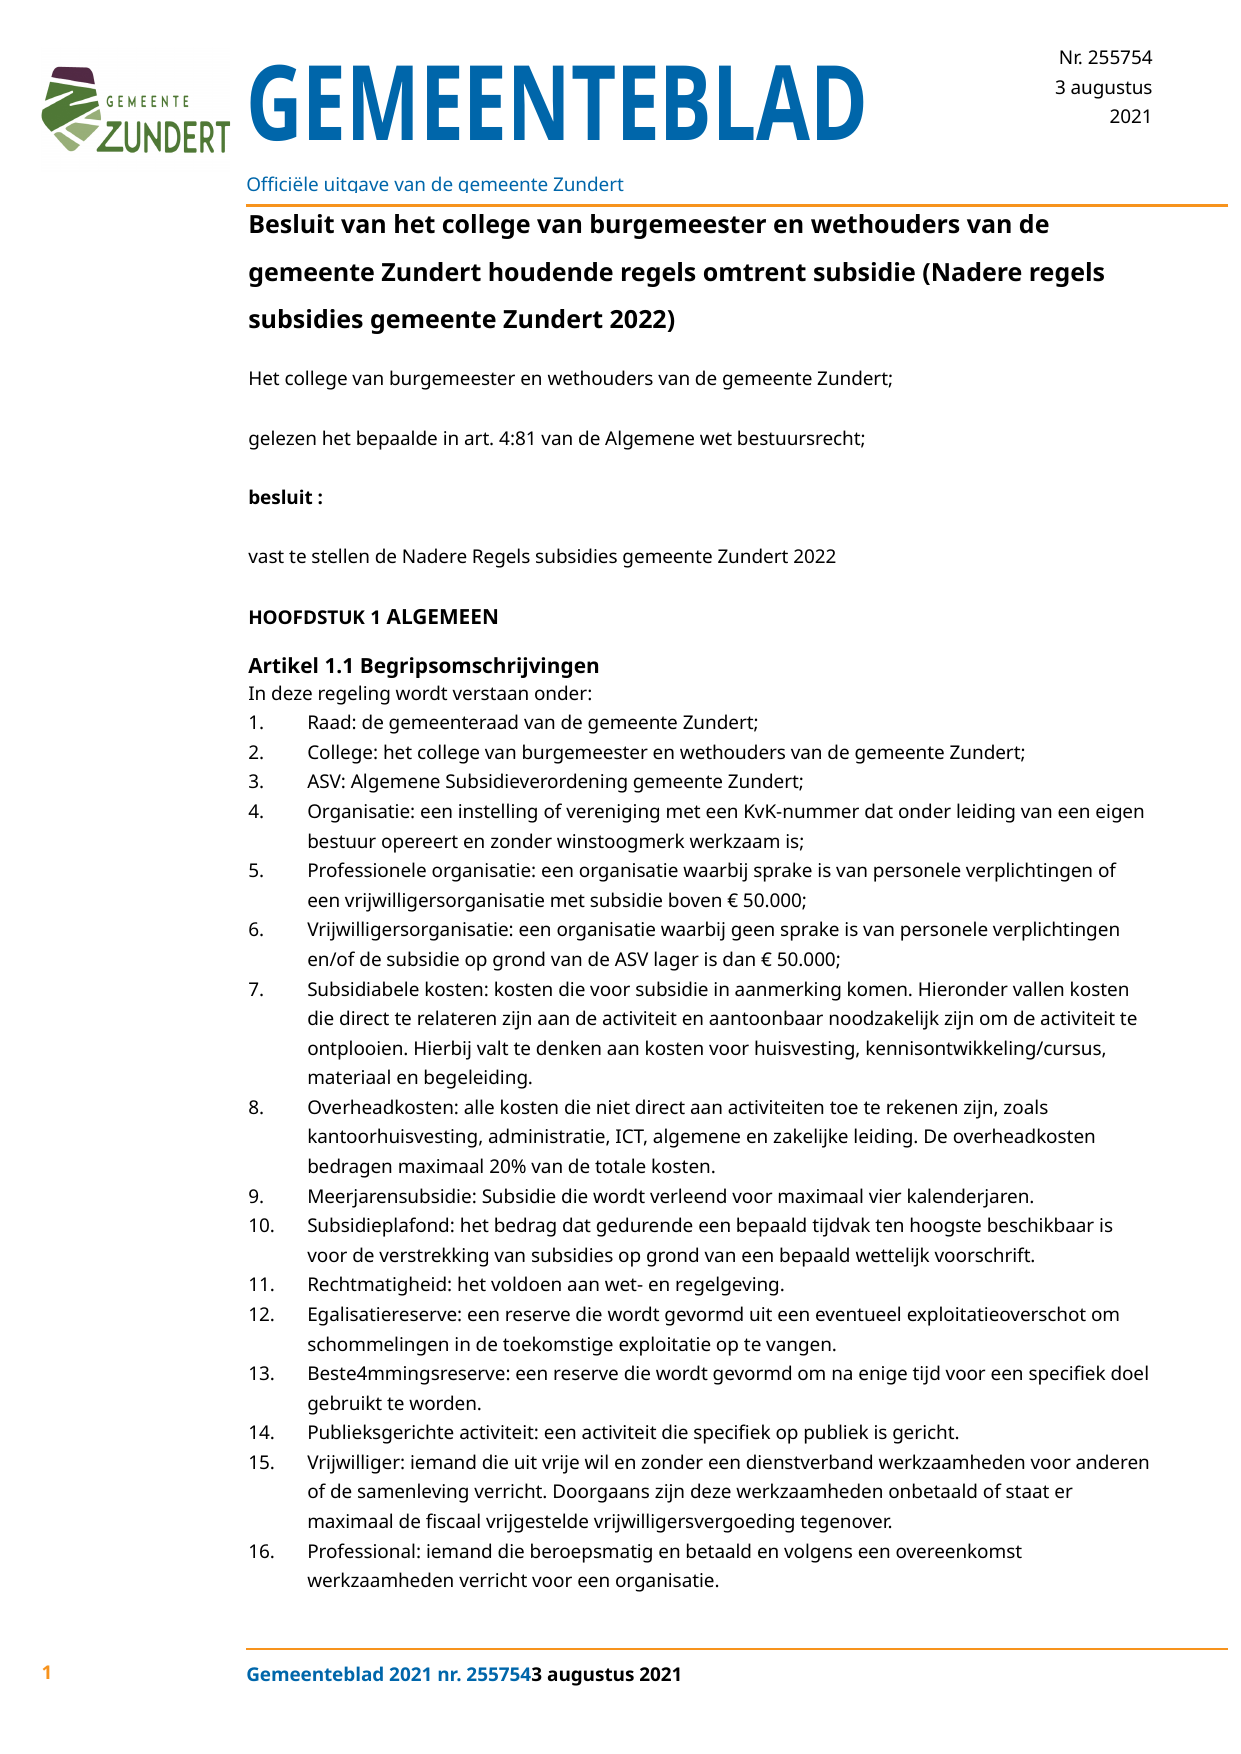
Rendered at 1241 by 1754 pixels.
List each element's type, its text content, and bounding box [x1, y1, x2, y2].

list Egalisatiereserve: een reserve die wordt gevormd uit een eventueel exploitatieoverschot om schommelingen in de toekomstige exploitatie op te vangen. [248, 1301, 1152, 1356]
text besluit : [248, 484, 1152, 509]
list Professionele organisatie: een organisatie waarbij sprake is van personele verplichtingen of een vrijwilligersorganisatie met subsidie boven € 50.000; [248, 857, 1152, 913]
list Rechtmatigheid: het voldoen aan wet- en regelgeving. [248, 1272, 1152, 1297]
list Subsidieplafond: het bedrag dat gedurende een bepaald tijdvak ten hoogste beschikbaar is voor de verstrekking van subsidies op grond van een bepaald wettelijk voorschrift. [248, 1212, 1152, 1268]
list Meerjarensubsidie: Subsidie die wordt verleend voor maximaal vier kalenderjaren. [248, 1183, 1152, 1208]
picture [41, 47, 231, 172]
list Beste4mmingsreserve: een reserve die wordt gevormd om na enige tijd voor een specifiek doel gebruikt te worden. [248, 1360, 1152, 1416]
list Vrijwilligersorganisatie: een organisatie waarbij geen sprake is van personele verplichtingen en/of de subsidie op grond van de ASV lager is dan € 50.000; [248, 917, 1152, 972]
list Organisatie: een instelling of vereniging met een KvK-nummer dat onder leiding van een eigen bestuur opereert en zonder winstoogmerk werkzaam is; [248, 798, 1152, 853]
list ASV: Algemene Subsidieverordening gemeente Zundert; [248, 769, 1152, 794]
text Besluit van het college van burgemeester en wethouders van de gemeente Zundert houdende regels omtrent subsidie (Nadere regels subsidies gemeente Zundert 2022) [248, 207, 1152, 336]
text gelezen het bepaalde in art. 4:81 van de Algemene wet bestuursrecht; [248, 425, 1152, 450]
list Overheadkosten: alle kosten die niet direct aan activiteiten toe te rekenen zijn, zoals kantoorhuisvesting, administratie, ICT, algemene en zakelijke leiding. De overheadkosten bedragen maximaal 20% van de totale kosten. [248, 1094, 1152, 1179]
list Subsidiabele kosten: kosten die voor subsidie in aanmerking komen. Hieronder vallen kosten die direct te relateren zijn aan de activiteit en aantoonbaar noodzakelijk zijn om de activiteit te ontplooien. Hierbij valt te denken aan kosten voor huisvesting, kennisontwikkeling/cursus, materiaal en begeleiding. [248, 976, 1152, 1090]
list Publieksgerichte activiteit: een activiteit die specifiek op publiek is gericht. [248, 1419, 1152, 1445]
text HOOFDSTUK 1 ALGEMEEN [248, 602, 1152, 631]
text In deze regeling wordt verstaan onder: [248, 680, 1152, 706]
list Professional: iemand die beroepsmatig en betaald en volgens een overeenkomst werkzaamheden verricht voor een organisatie. [248, 1538, 1152, 1593]
list Vrijwilliger: iemand die uit vrije wil en zonder een dienstverband werkzaamheden voor anderen of de samenleving verricht. Doorgaans zijn deze werkzaamheden onbetaald of staat er maximaal de fiscaal vrijgestelde vrijwilligersvergoeding tegenover. [248, 1449, 1152, 1534]
text Artikel 1.1 Begripsomschrijvingen [248, 651, 1152, 680]
list College: het college van burgemeester en wethouders van de gemeente Zundert; [248, 739, 1152, 765]
text vast te stellen de Nadere Regels subsidies gemeente Zundert 2022 [248, 543, 1152, 569]
list Raad: de gemeenteraad van de gemeente Zundert; [248, 709, 1152, 735]
text Het college van burgemeester en wethouders van de gemeente Zundert; [248, 366, 1152, 391]
